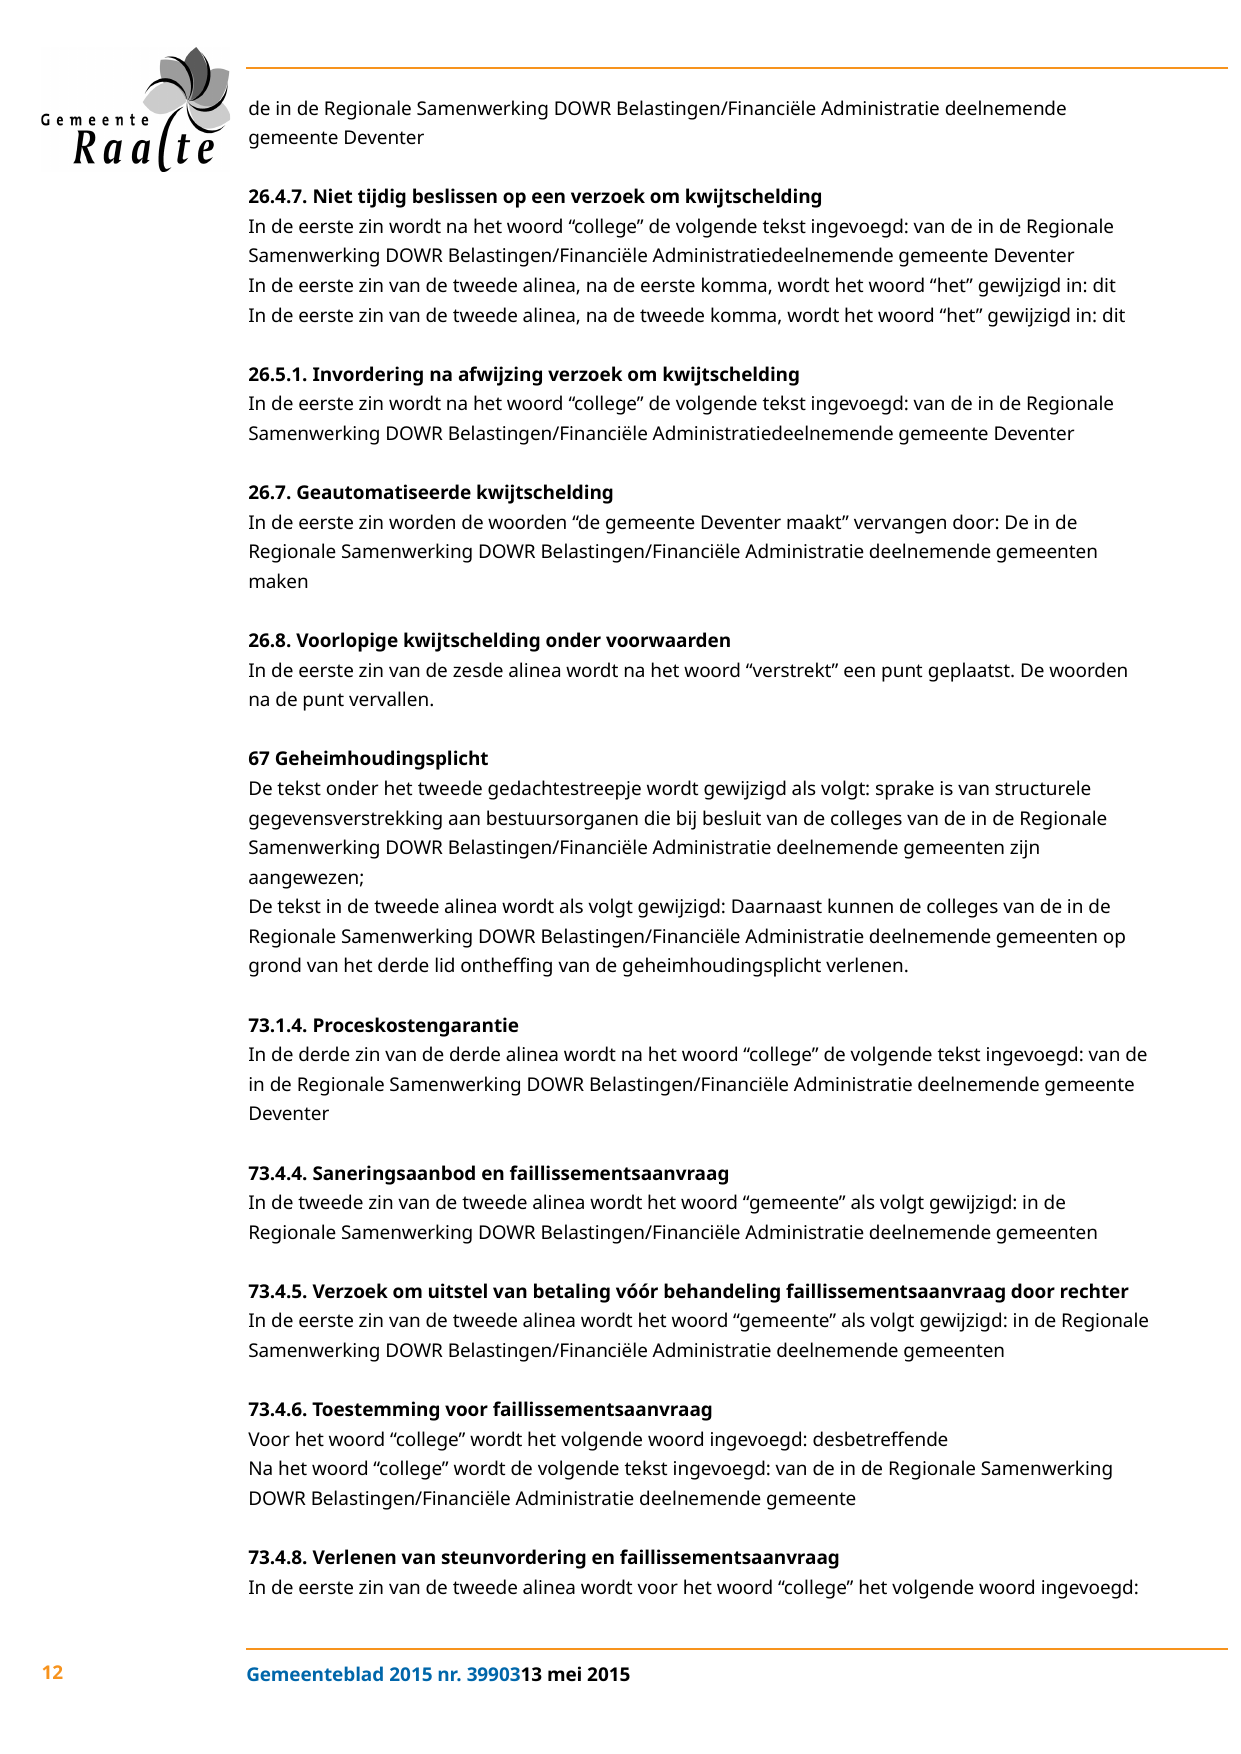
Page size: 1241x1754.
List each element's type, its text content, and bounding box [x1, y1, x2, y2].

text 67 Geheimhoudingsplicht [248, 746, 1152, 771]
text Voor het woord “college” wordt het volgende woord ingevoegd: desbetreffende [248, 1426, 1152, 1452]
text In de eerste zin van de tweede alinea wordt voor het woord “college” het volgende woord ingevoegd: [248, 1574, 1152, 1600]
text Na het woord “college” wordt de volgende tekst ingevoegd: van de in de Regionale Samenwerking DOWR Belastingen/Financiële Administratie deelnemende gemeente [248, 1456, 1152, 1511]
text In de eerste zin van de tweede alinea, na de eerste komma, wordt het woord “het” gewijzigd in: dit [248, 272, 1152, 298]
picture [41, 47, 231, 172]
text 73.1.4. Proceskostengarantie [248, 1012, 1152, 1038]
text In de eerste zin van de tweede alinea wordt het woord “gemeente” als volgt gewijzigd: in de Regionale Samenwerking DOWR Belastingen/Financiële Administratie deelnemende gemeenten [248, 1308, 1152, 1363]
text 26.5.1. Invordering na afwijzing verzoek om kwijtschelding [248, 361, 1152, 387]
text In de tweede zin van de tweede alinea wordt het woord “gemeente” als volgt gewijzigd: in de Regionale Samenwerking DOWR Belastingen/Financiële Administratie deelnemende gemeenten [248, 1189, 1152, 1245]
text In de eerste zin worden de woorden “de gemeente Deventer maakt” vervangen door: De in de Regionale Samenwerking DOWR Belastingen/Financiële Administratie deelnemende gemeenten maken [248, 509, 1152, 594]
text De tekst onder het tweede gedachtestreepje wordt gewijzigd als volgt: sprake is van structurele gegevensverstrekking aan bestuursorganen die bij besluit van de colleges van de in de Regionale Samenwerking DOWR Belastingen/Financiële Administratie deelnemende gemeenten zijn aangewezen; [248, 775, 1152, 890]
text In de derde zin van de derde alinea wordt na het woord “college” de volgende tekst ingevoegd: van de in de Regionale Samenwerking DOWR Belastingen/Financiële Administratie deelnemende gemeente Deventer [248, 1041, 1152, 1126]
text 26.8. Voorlopige kwijtschelding onder voorwaarden [248, 627, 1152, 653]
text In de eerste zin van de tweede alinea, na de tweede komma, wordt het woord “het” gewijzigd in: dit [248, 302, 1152, 328]
text 73.4.4. Saneringsaanbod en faillissementsaanvraag [248, 1160, 1152, 1186]
text 26.7. Geautomatiseerde kwijtschelding [248, 479, 1152, 505]
text de in de Regionale Samenwerking DOWR Belastingen/Financiële Administratie deelnemende gemeente Deventer [248, 95, 1152, 150]
text 73.4.5. Verzoek om uitstel van betaling vóór behandeling faillissementsaanvraag door rechter [248, 1278, 1152, 1304]
text 73.4.8. Verlenen van steunvordering en faillissementsaanvraag [248, 1544, 1152, 1570]
text 73.4.6. Toestemming voor faillissementsaanvraag [248, 1396, 1152, 1422]
text In de eerste zin van de zesde alinea wordt na het woord “verstrekt” een punt geplaatst. De woorden na de punt vervallen. [248, 657, 1152, 712]
text In de eerste zin wordt na het woord “college” de volgende tekst ingevoegd: van de in de Regionale Samenwerking DOWR Belastingen/Financiële Administratiedeelnemende gemeente Deventer [248, 213, 1152, 268]
text De tekst in de tweede alinea wordt als volgt gewijzigd: Daarnaast kunnen de colleges van de in de Regionale Samenwerking DOWR Belastingen/Financiële Administratie deelnemende gemeenten op grond van het derde lid ontheffing van de geheimhoudingsplicht verlenen. [248, 893, 1152, 978]
text In de eerste zin wordt na het woord “college” de volgende tekst ingevoegd: van de in de Regionale Samenwerking DOWR Belastingen/Financiële Administratiedeelnemende gemeente Deventer [248, 391, 1152, 446]
text 26.4.7. Niet tijdig beslissen op een verzoek om kwijtschelding [248, 183, 1152, 209]
